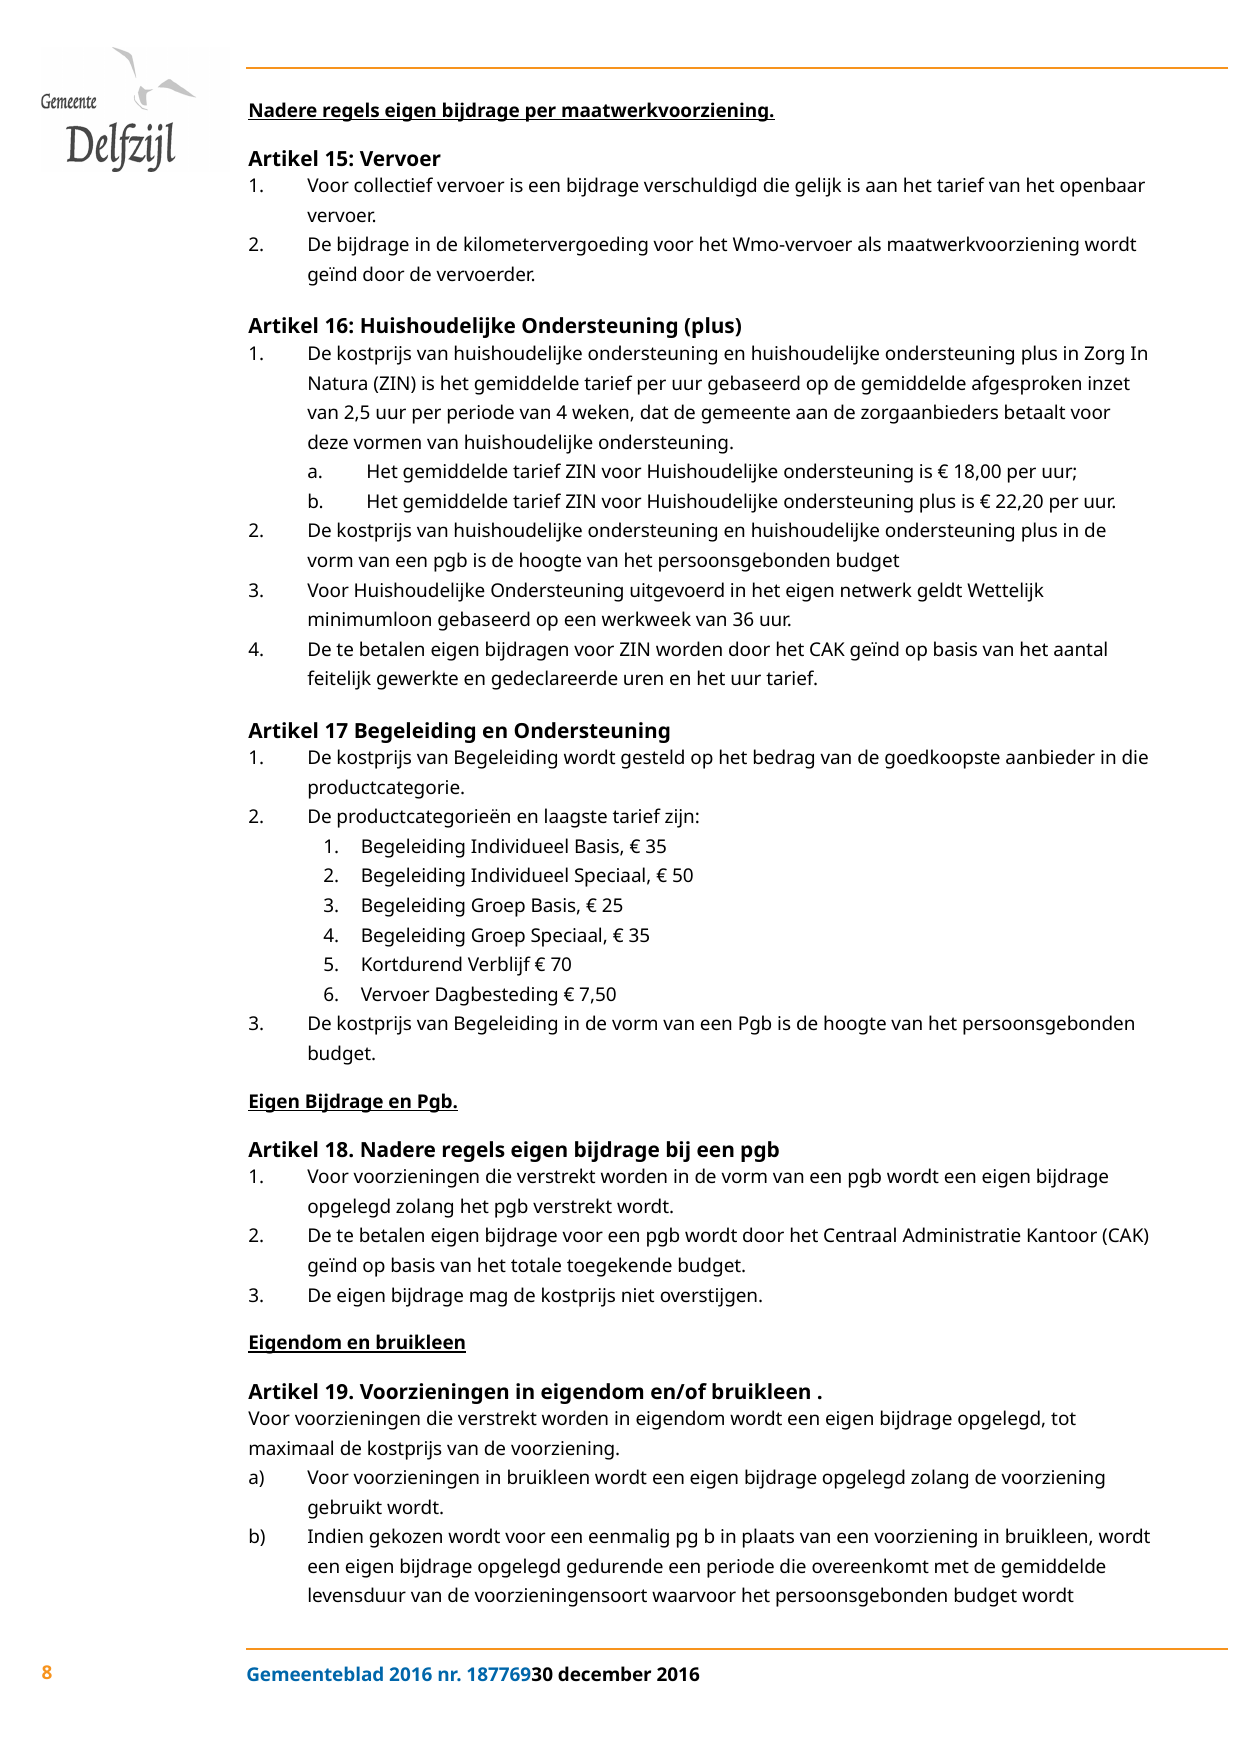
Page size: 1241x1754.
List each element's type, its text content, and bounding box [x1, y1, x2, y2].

list Voor collectief vervoer is een bijdrage verschuldigd die gelijk is aan het tarief van het openbaar vervoer. [248, 172, 1152, 228]
list De eigen bijdrage mag de kostprijs niet overstijgen. [248, 1282, 1152, 1308]
list De kostprijs van Begeleiding in de vorm van een Pgb is de hoogte van het persoonsgebonden budget. [248, 1011, 1152, 1066]
list De bijdrage in de kilometervergoeding voor het Wmo-vervoer als maatwerkvoorziening wordt geïnd door de vervoerder. [248, 232, 1152, 287]
text Artikel 16: Huishoudelijke Ondersteuning (plus) [248, 312, 1152, 340]
text Artikel 18. Nadere regels eigen bijdrage bij een pgb [248, 1135, 1152, 1163]
list De kostprijs van huishoudelijke ondersteuning en huishoudelijke ondersteuning plus in de vorm van een pgb is de hoogte van het persoonsgebonden budget [248, 518, 1152, 573]
list Voor voorzieningen die verstrekt worden in de vorm van een pgb wordt een eigen bijdrage opgelegd zolang het pgb verstrekt wordt. [248, 1163, 1152, 1219]
list Begeleiding Individueel Speciaal, € 50 [323, 863, 1152, 888]
list Begeleiding Groep Speciaal, € 35 [323, 922, 1152, 948]
list Het gemiddelde tarief ZIN voor Huishoudelijke ondersteuning is € 18,00 per uur; [307, 458, 1152, 484]
list De te betalen eigen bijdragen voor ZIN worden door het CAK geïnd op basis van het aantal feitelijk gewerkte en gedeclareerde uren en het uur tarief. [248, 636, 1152, 691]
picture [41, 47, 231, 172]
text Eigen Bijdrage en Pgb. [248, 1086, 1152, 1114]
text Eigendom en bruikleen [248, 1327, 1152, 1356]
list De kostprijs van Begeleiding wordt gesteld op het bedrag van de goedkoopste aanbieder in die productcategorie. [248, 744, 1152, 800]
list Begeleiding Individueel Basis, € 35 [323, 833, 1152, 859]
text Artikel 17 Begeleiding en Ondersteuning [248, 716, 1152, 744]
list Kortdurend Verblijf € 70 [323, 951, 1152, 977]
text Voor voorzieningen die verstrekt worden in eigendom wordt een eigen bijdrage opgelegd, tot maximaal de kostprijs van de voorziening. [248, 1405, 1152, 1461]
list Vervoer Dagbesteding € 7,50 [323, 981, 1152, 1007]
list Voor voorzieningen in bruikleen wordt een eigen bijdrage opgelegd zolang de voorziening gebruikt wordt. [248, 1464, 1152, 1520]
list Begeleiding Groep Basis, € 25 [323, 892, 1152, 918]
text Artikel 19. Voorzieningen in eigendom en/of bruikleen . [248, 1377, 1152, 1405]
list Indien gekozen wordt voor een eenmalig pg b in plaats van een voorziening in bruikleen, wordt een eigen bijdrage opgelegd gedurende een periode die overeenkomt met de gemiddelde levensduur van de voorzieningensoort waarvoor het persoonsgebonden budget wordt [248, 1523, 1152, 1608]
list De te betalen eigen bijdrage voor een pgb wordt door het Centraal Administratie Kantoor (CAK) geïnd op basis van het totale toegekende budget. [248, 1223, 1152, 1278]
text Artikel 15: Vervoer [248, 144, 1152, 172]
list Het gemiddelde tarief ZIN voor Huishoudelijke ondersteuning plus is € 22,20 per uur. [307, 488, 1152, 514]
list Voor Huishoudelijke Ondersteuning uitgevoerd in het eigen netwerk geldt Wettelijk minimumloon gebaseerd op een werkweek van 36 uur. [248, 577, 1152, 632]
list De productcategorieën en laagste tarief zijn: [248, 803, 1152, 829]
text Nadere regels eigen bijdrage per maatwerkvoorziening. [248, 95, 1152, 123]
list De kostprijs van huishoudelijke ondersteuning en huishoudelijke ondersteuning plus in Zorg In Natura (ZIN) is het gemiddelde tarief per uur gebaseerd op de gemiddelde afgesproken inzet van 2,5 uur per periode van 4 weken, dat de gemeente aan de zorgaanbieders betaalt voor deze vormen van huishoudelijke ondersteuning. [248, 340, 1152, 454]
